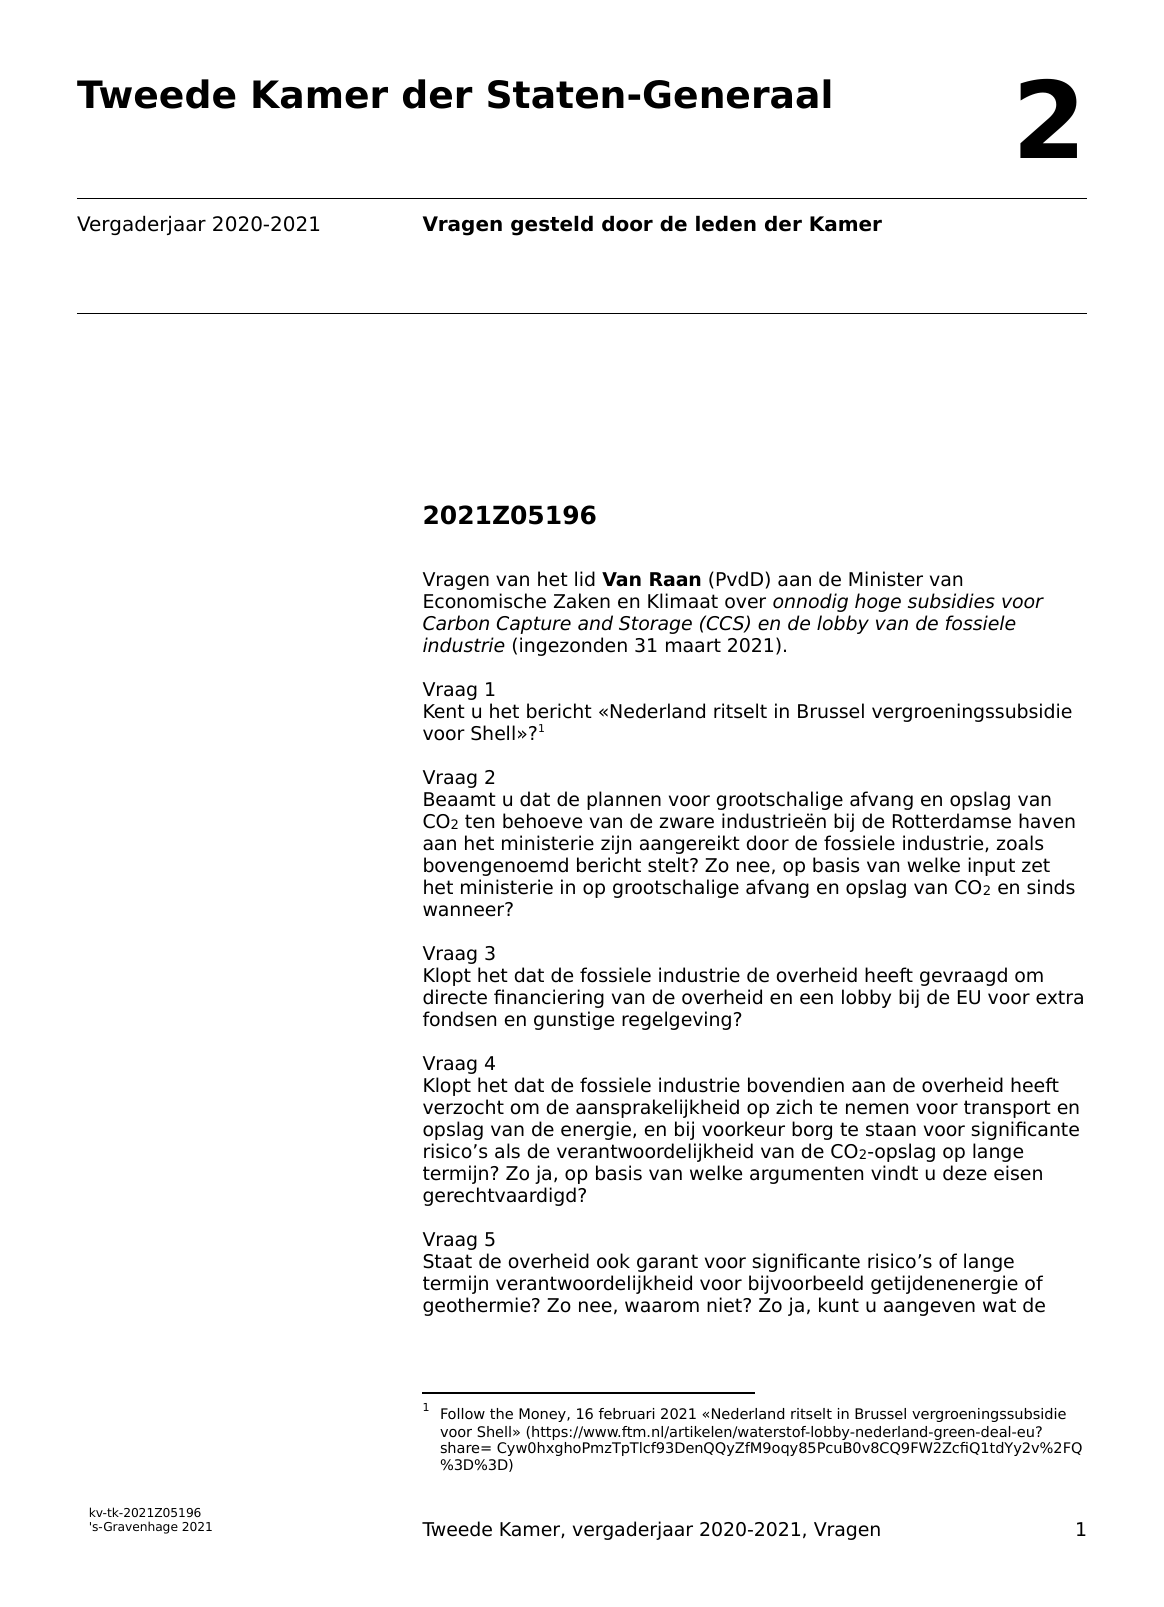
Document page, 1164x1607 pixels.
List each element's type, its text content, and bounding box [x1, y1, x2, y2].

table_cell Vragen gesteld door de leden der Kamer [422, 199, 1087, 313]
table_header 2 [886, 59, 1087, 198]
text Vraag 4 [422, 1053, 1087, 1075]
text Vraag 3 [422, 943, 1087, 965]
text Klopt het dat de fossiele industrie de overheid heeft gevraagd om directe financiering van de overheid en een lobby bij de EU voor extra fondsen en gunstige regelgeving? [422, 965, 1087, 1031]
table_cell Vergaderjaar 2020-2021 [77, 199, 422, 313]
text Vragen van het lid Van Raan (PvdD) aan de Minister van Economische Zaken en Klimaat over onnodig hoge subsidies voor Carbon Capture and Storage (CCS) en de lobby van de fossiele industrie (ingezonden 31 maart 2021). [422, 569, 1087, 657]
text Vraag 1 [422, 679, 1087, 701]
text Staat de overheid ook garant voor significante risico’s of lange termijn verantwoordelijkheid voor bijvoorbeeld getijdenenergie of geothermie? Zo nee, waarom niet? Zo ja, kunt u aangeven wat de [422, 1251, 1087, 1317]
text Follow the Money, 16 februari 2021 «Nederland ritselt in Brussel vergroeningssubsidie voor Shell» (https://www.ftm.nl/artikelen/waterstof-lobby-nederland-green-deal-eu?share= Cyw0hxghoPmzTpTlcf93DenQQyZfM9oqy85PcuB0v8CQ9FW2ZcfiQ1tdYy2v%2FQ%3D%3D) [422, 1402, 1087, 1474]
text Vraag 5 [422, 1229, 1087, 1251]
table_header Tweede Kamer der Staten-Generaal [77, 59, 886, 198]
text 's-Gravenhage 2021 [88, 1520, 323, 1534]
text Klopt het dat de fossiele industrie bovendien aan de overheid heeft verzocht om de aansprakelijkheid op zich te nemen voor transport en opslag van de energie, en bij voorkeur borg te staan voor significante risico’s als de verantwoordelijkheid van de CO2-opslag op lange termijn? Zo ja, op basis van welke argumenten vindt u deze eisen gerechtvaardigd? [422, 1075, 1087, 1207]
text kv-tk-2021Z05196 [88, 1506, 323, 1520]
text Beaamt u dat de plannen voor grootschalige afvang en opslag van CO2 ten behoeve van de zware industrieën bij de Rotterdamse haven aan het ministerie zijn aangereikt door de fossiele industrie, zoals bovengenoemd bericht stelt? Zo nee, op basis van welke input zet het ministerie in op grootschalige afvang en opslag van CO2 en sinds wanneer? [422, 789, 1087, 921]
text 2021Z05196 [422, 501, 1087, 531]
text Kent u het bericht «Nederland ritselt in Brussel vergroeningssubsidie voor Shell»? [422, 701, 1087, 745]
text Vraag 2 [422, 767, 1087, 789]
